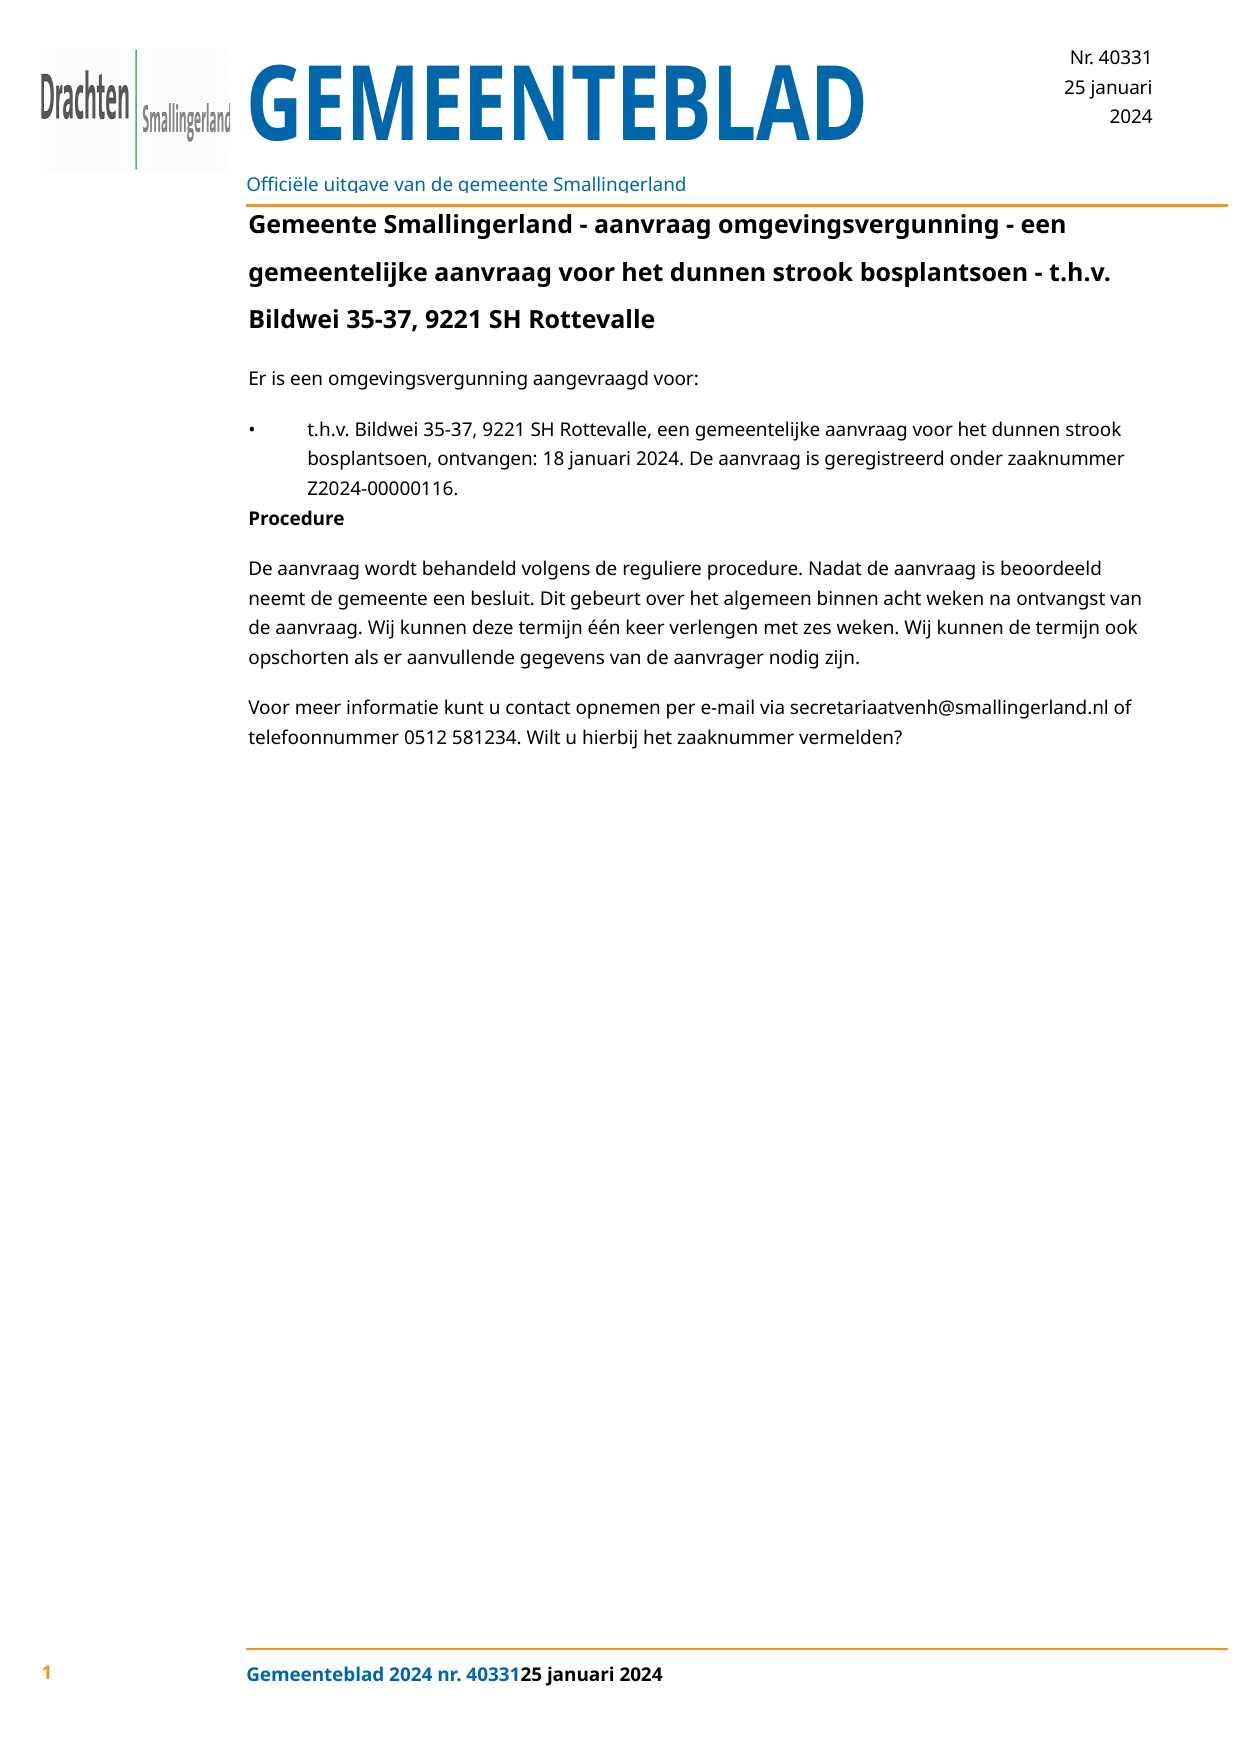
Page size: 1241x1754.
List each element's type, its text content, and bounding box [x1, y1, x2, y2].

text De aanvraag wordt behandeld volgens de reguliere procedure. Nadat de aanvraag is beoordeeld neemt de gemeente een besluit. Dit gebeurt over het algemeen binnen acht weken na ontvangst van de aanvraag. Wij kunnen deze termijn één keer verlengen met zes weken. Wij kunnen de termijn ook opschorten als er aanvullende gegevens van de aanvrager nodig zijn. [248, 555, 1152, 669]
list t.h.v. Bildwei 35-37, 9221 SH Rottevalle, een gemeentelijke aanvraag voor het dunnen strook bosplantsoen, ontvangen: 18 januari 2024. De aanvraag is geregistreerd onder zaaknummer Z2024-00000116. [248, 416, 1152, 501]
text Voor meer informatie kunt u contact opnemen per e-mail via secretariaatvenh@smallingerland.nl of telefoonnummer 0512 581234. Wilt u hierbij het zaaknummer vermelden? [248, 694, 1152, 749]
text Gemeente Smallingerland - aanvraag omgevingsvergunning - een gemeentelijke aanvraag voor het dunnen strook bosplantsoen - t.h.v. Bildwei 35-37, 9221 SH Rottevalle [248, 207, 1152, 336]
text Er is een omgevingsvergunning aangevraagd voor: [248, 366, 1152, 391]
text Procedure [248, 505, 1152, 530]
picture [41, 47, 231, 172]
